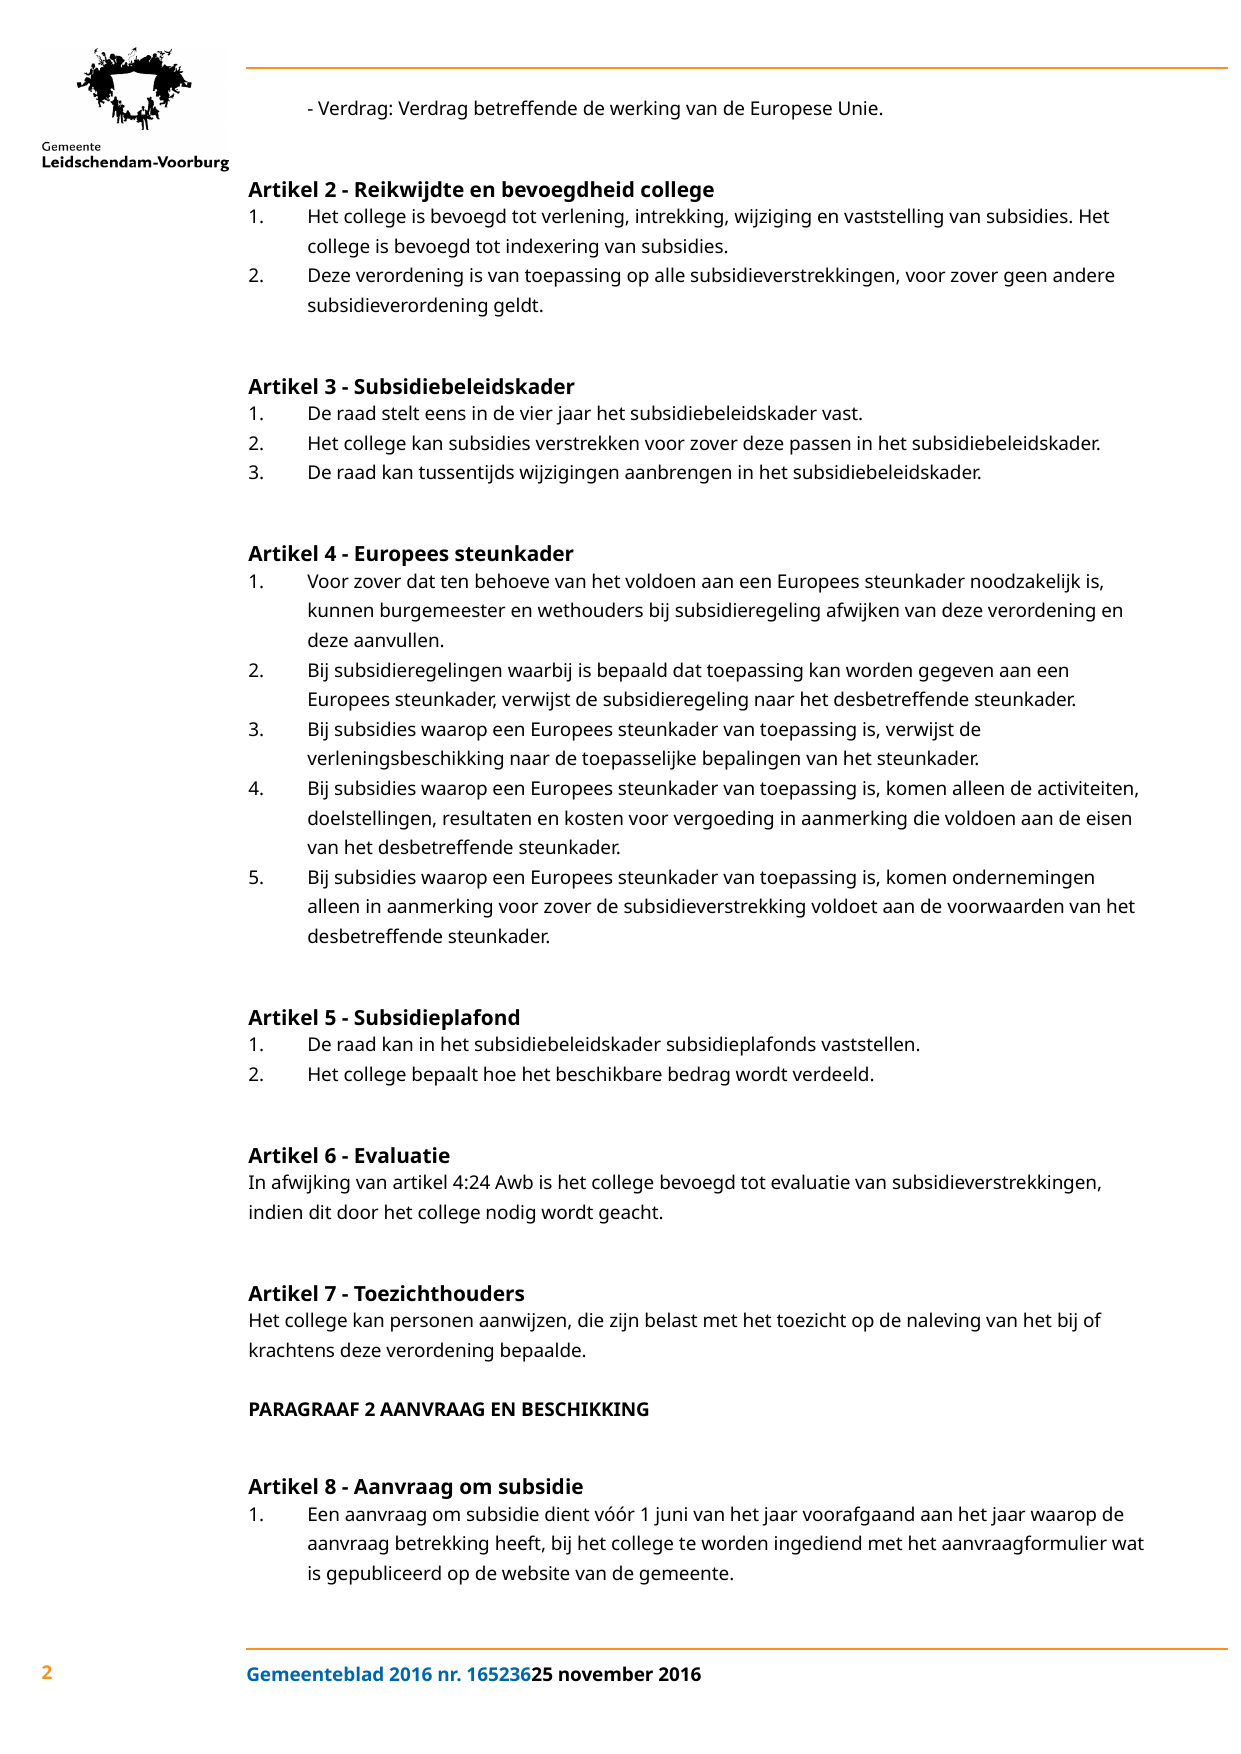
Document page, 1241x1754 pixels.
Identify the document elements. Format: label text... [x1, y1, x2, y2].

list Het college kan subsidies verstrekken voor zover deze passen in het subsidiebeleidskader. [248, 430, 1152, 456]
text Artikel 3 - Subsidiebeleidskader [248, 372, 1152, 400]
text Het college kan personen aanwijzen, die zijn belast met het toezicht op de naleving van het bij of krachtens deze verordening bepaalde. [248, 1307, 1152, 1363]
list De raad kan tussentijds wijzigingen aanbrengen in het subsidiebeleidskader. [248, 459, 1152, 485]
list Voor zover dat ten behoeve van het voldoen aan een Europees steunkader noodzakelijk is, kunnen burgemeester en wethouders bij subsidieregeling afwijken van deze verordening en deze aanvullen. [248, 568, 1152, 653]
list De raad stelt eens in de vier jaar het subsidiebeleidskader vast. [248, 400, 1152, 426]
list Bij subsidies waarop een Europees steunkader van toepassing is, komen alleen de activiteiten, doelstellingen, resultaten en kosten voor vergoeding in aanmerking die voldoen aan de eisen van het desbetreffende steunkader. [248, 775, 1152, 860]
list - Verdrag: Verdrag betreffende de werking van de Europese Unie. [248, 95, 1152, 121]
text In afwijking van artikel 4:24 Awb is het college bevoegd tot evaluatie van subsidieverstrekkingen, indien dit door het college nodig wordt geacht. [248, 1169, 1152, 1225]
list Bij subsidieregelingen waarbij is bepaald dat toepassing kan worden gegeven aan een Europees steunkader, verwijst de subsidieregeling naar het desbetreffende steunkader. [248, 657, 1152, 712]
text Artikel 8 - Aanvraag om subsidie [248, 1472, 1152, 1501]
picture [41, 47, 231, 172]
text PARAGRAAF 2 AANVRAAG EN BESCHIKKING [248, 1396, 1152, 1422]
list Het college bepaalt hoe het beschikbare bedrag wordt verdeeld. [248, 1061, 1152, 1087]
text Artikel 7 - Toezichthouders [248, 1279, 1152, 1307]
text Artikel 5 - Subsidieplafond [248, 1003, 1152, 1031]
list Bij subsidies waarop een Europees steunkader van toepassing is, verwijst de verleningsbeschikking naar de toepasselijke bepalingen van het steunkader. [248, 716, 1152, 771]
text Artikel 2 - Reikwijdte en bevoegdheid college [248, 175, 1152, 203]
list Deze verordening is van toepassing op alle subsidieverstrekkingen, voor zover geen andere subsidieverordening geldt. [248, 262, 1152, 318]
list Het college is bevoegd tot verlening, intrekking, wijziging en vaststelling van subsidies. Het college is bevoegd tot indexering van subsidies. [248, 203, 1152, 258]
text Artikel 4 - Europees steunkader [248, 539, 1152, 568]
list Een aanvraag om subsidie dient vóór 1 juni van het jaar voorafgaand aan het jaar waarop de aanvraag betrekking heeft, bij het college te worden ingediend met het aanvraagformulier wat is gepubliceerd op de website van de gemeente. [248, 1501, 1152, 1586]
list Bij subsidies waarop een Europees steunkader van toepassing is, komen ondernemingen alleen in aanmerking voor zover de subsidieverstrekking voldoet aan de voorwaarden van het desbetreffende steunkader. [248, 864, 1152, 949]
list De raad kan in het subsidiebeleidskader subsidieplafonds vaststellen. [248, 1031, 1152, 1057]
text Artikel 6 - Evaluatie [248, 1141, 1152, 1169]
